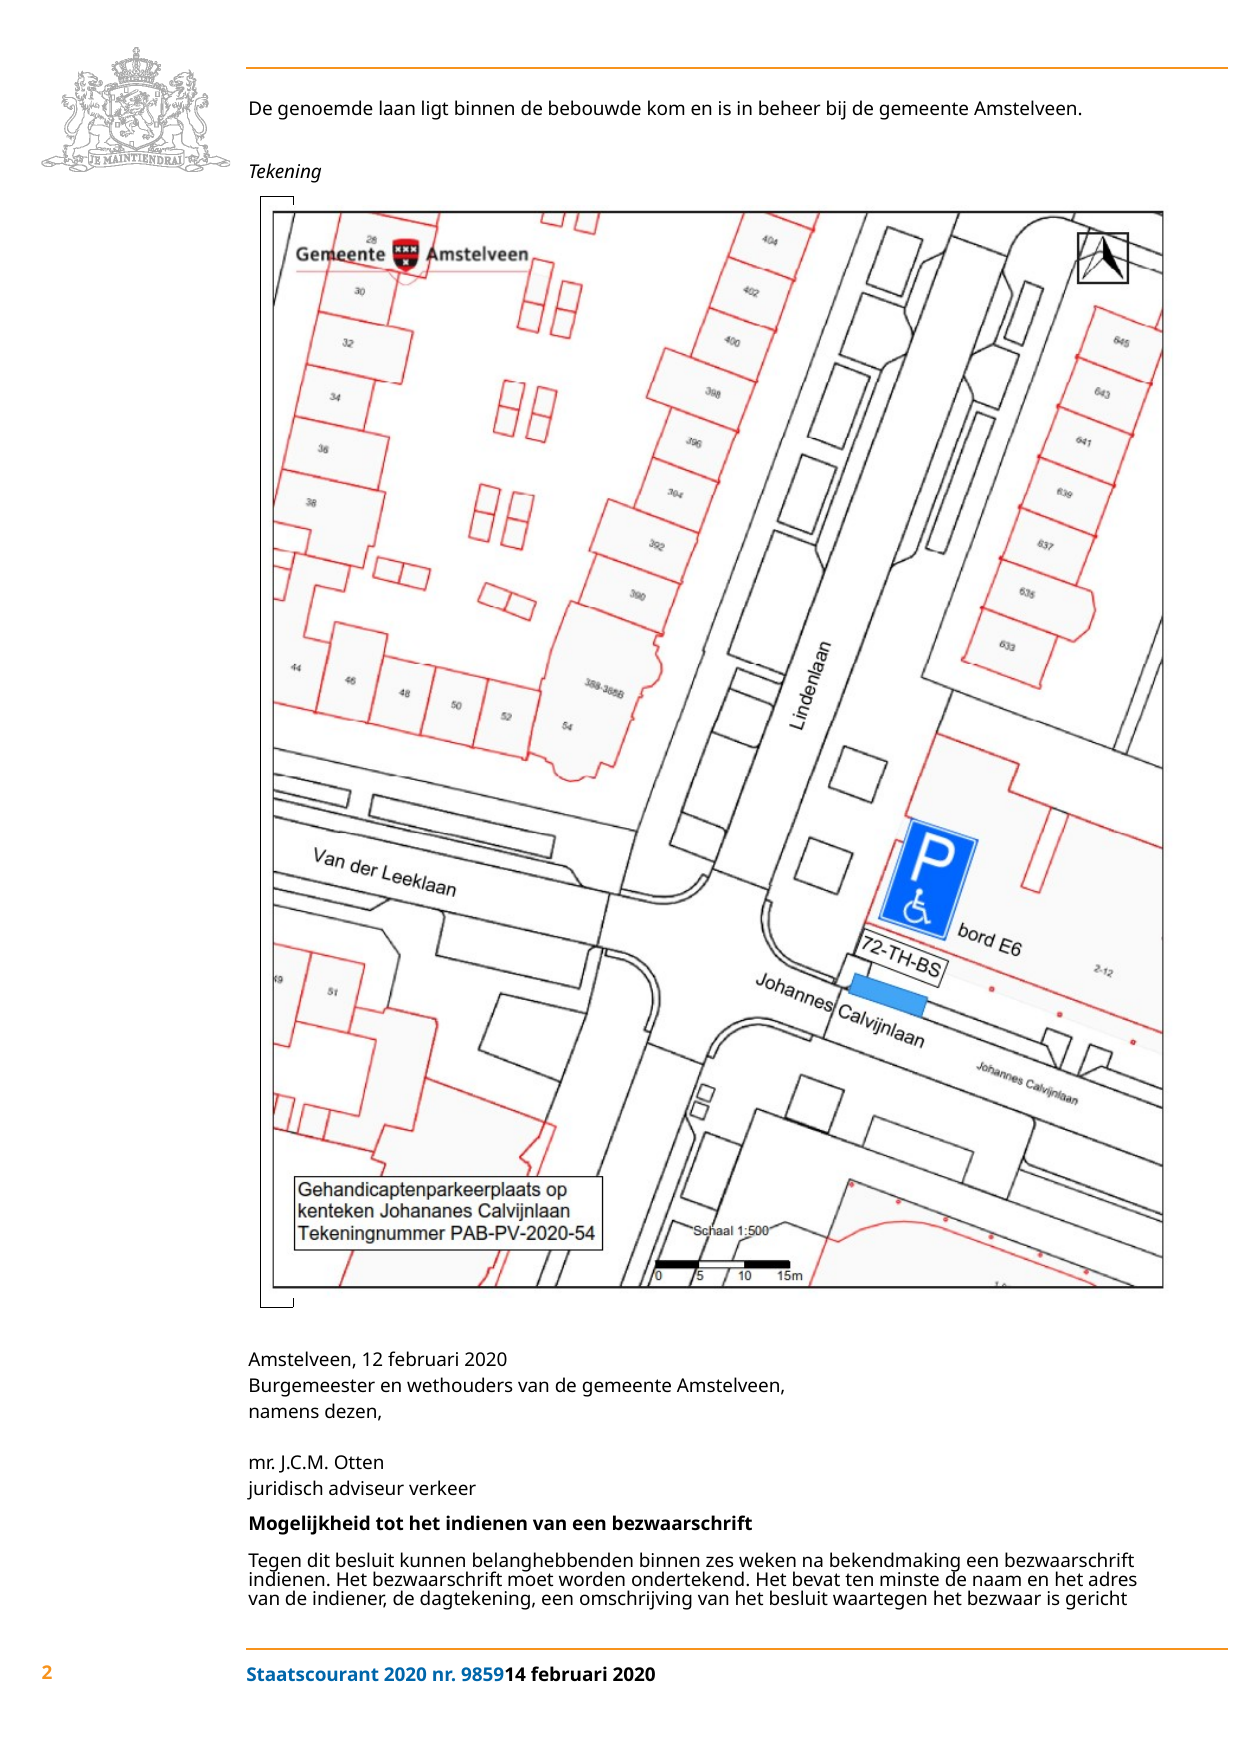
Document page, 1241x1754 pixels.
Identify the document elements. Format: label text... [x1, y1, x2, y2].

text Tekening [248, 159, 1152, 184]
text Amstelveen, 12 februari 2020 [248, 1347, 1152, 1372]
text De genoemde laan ligt binnen de bebouwde kom en is in beheer bij de gemeente Amstelveen. [248, 95, 1152, 121]
text juridisch adviseur verkeer [248, 1475, 1152, 1501]
text namens dezen, [248, 1398, 1152, 1424]
text Burgemeester en wethouders van de gemeente Amstelveen, [248, 1372, 1152, 1398]
picture [41, 47, 231, 172]
picture [268, 205, 1173, 1298]
text Mogelijkheid tot het indienen van een bezwaarschrift [248, 1514, 1152, 1534]
text Tegen dit besluit kunnen belanghebbenden binnen zes weken na bekendmaking een bezwaarschrift indienen. Het bezwaarschrift moet worden ondertekend. Het bevat ten minste de naam en het adres van de indiener, de dagtekening, een omschrijving van het besluit waartegen het bezwaar is gericht [248, 1552, 1152, 1609]
text mr. J.C.M. Otten [248, 1449, 1152, 1475]
